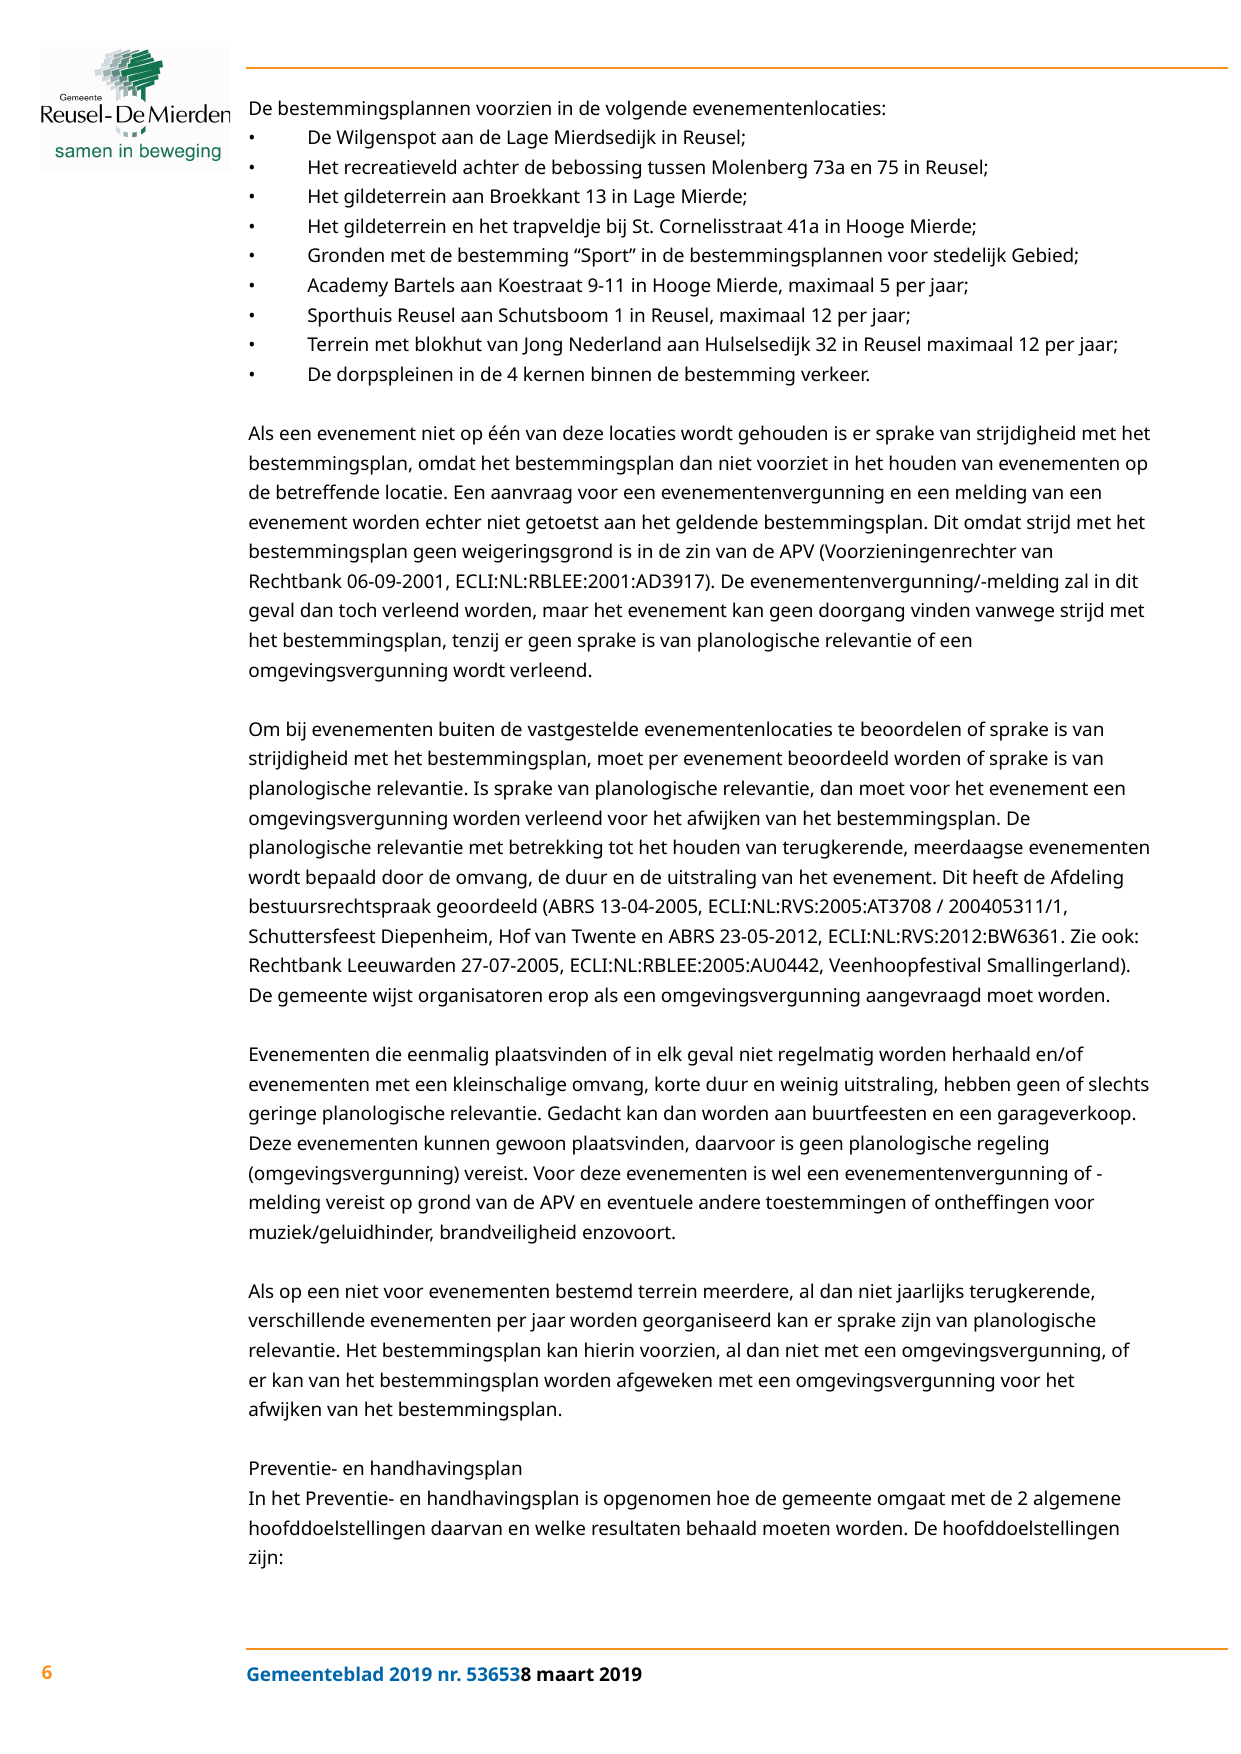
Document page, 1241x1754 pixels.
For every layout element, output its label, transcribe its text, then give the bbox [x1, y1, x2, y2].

text Preventie- en handhavingsplan [248, 1456, 1152, 1481]
text Om bij evenementen buiten de vastgestelde evenementenlocaties te beoordelen of sprake is van strijdigheid met het bestemmingsplan, moet per evenement beoordeeld worden of sprake is van planologische relevantie. Is sprake van planologische relevantie, dan moet voor het evenement een omgevingsvergunning worden verleend voor het afwijken van het bestemmingsplan. De planologische relevantie met betrekking tot het houden van terugkerende, meerdaagse evenementen wordt bepaald door de omvang, de duur en de uitstraling van het evenement. Dit heeft de Afdeling bestuursrechtspraak geoordeeld (ABRS 13-04-2005, ECLI:NL:RVS:2005:AT3708 / 200405311/1, Schuttersfeest Diepenheim, Hof van Twente en ABRS 23-05-2012, ECLI:NL:RVS:2012:BW6361. Zie ook: Rechtbank Leeuwarden 27-07-2005, ECLI:NL:RBLEE:2005:AU0442, Veenhoopfestival Smallingerland). De gemeente wijst organisatoren erop als een omgevingsvergunning aangevraagd moet worden. [248, 716, 1152, 1008]
text Als op een niet voor evenementen bestemd terrein meerdere, al dan niet jaarlijks terugkerende, verschillende evenementen per jaar worden georganiseerd kan er sprake zijn van planologische relevantie. Het bestemmingsplan kan hierin voorzien, al dan niet met een omgevingsvergunning, of er kan van het bestemmingsplan worden afgeweken met een omgevingsvergunning voor het afwijken van het bestemmingsplan. [248, 1278, 1152, 1422]
picture [41, 47, 231, 172]
list Terrein met blokhut van Jong Nederland aan Hulselsedijk 32 in Reusel maximaal 12 per jaar; [248, 331, 1152, 357]
text De bestemmingsplannen voorzien in de volgende evenementenlocaties: [248, 95, 1152, 121]
list Het gildeterrein en het trapveldje bij St. Cornelisstraat 41a in Hooge Mierde; [248, 213, 1152, 239]
list Het gildeterrein aan Broekkant 13 in Lage Mierde; [248, 183, 1152, 209]
text Als een evenement niet op één van deze locaties wordt gehouden is er sprake van strijdigheid met het bestemmingsplan, omdat het bestemmingsplan dan niet voorziet in het houden van evenementen op de betreffende locatie. Een aanvraag voor een evenementenvergunning en een melding van een evenement worden echter niet getoetst aan het geldende bestemmingsplan. Dit omdat strijd met het bestemmingsplan geen weigeringsgrond is in de zin van de APV (Voorzieningenrechter van Rechtbank 06-09-2001, ECLI:NL:RBLEE:2001:AD3917). De evenementenvergunning/-melding zal in dit geval dan toch verleend worden, maar het evenement kan geen doorgang vinden vanwege strijd met het bestemmingsplan, tenzij er geen sprake is van planologische relevantie of een omgevingsvergunning wordt verleend. [248, 420, 1152, 683]
text Evenementen die eenmalig plaatsvinden of in elk geval niet regelmatig worden herhaald en/of evenementen met een kleinschalige omvang, korte duur en weinig uitstraling, hebben geen of slechts geringe planologische relevantie. Gedacht kan dan worden aan buurtfeesten en een garageverkoop. Deze evenementen kunnen gewoon plaatsvinden, daarvoor is geen planologische regeling (omgevingsvergunning) vereist. Voor deze evenementen is wel een evenementenvergunning of -melding vereist op grond van de APV en eventuele andere toestemmingen of ontheffingen voor muziek/geluidhinder, brandveiligheid enzovoort. [248, 1041, 1152, 1245]
list Sporthuis Reusel aan Schutsboom 1 in Reusel, maximaal 12 per jaar; [248, 302, 1152, 328]
list Het recreatieveld achter de bebossing tussen Molenberg 73a en 75 in Reusel; [248, 154, 1152, 180]
text In het Preventie- en handhavingsplan is opgenomen hoe de gemeente omgaat met de 2 algemene hoofddoelstellingen daarvan en welke resultaten behaald moeten worden. De hoofddoelstellingen zijn: [248, 1485, 1152, 1570]
list Academy Bartels aan Koestraat 9-11 in Hooge Mierde, maximaal 5 per jaar; [248, 272, 1152, 298]
list Gronden met de bestemming “Sport” in de bestemmingsplannen voor stedelijk Gebied; [248, 243, 1152, 268]
list De Wilgenspot aan de Lage Mierdsedijk in Reusel; [248, 124, 1152, 150]
list De dorpspleinen in de 4 kernen binnen de bestemming verkeer. [248, 361, 1152, 387]
